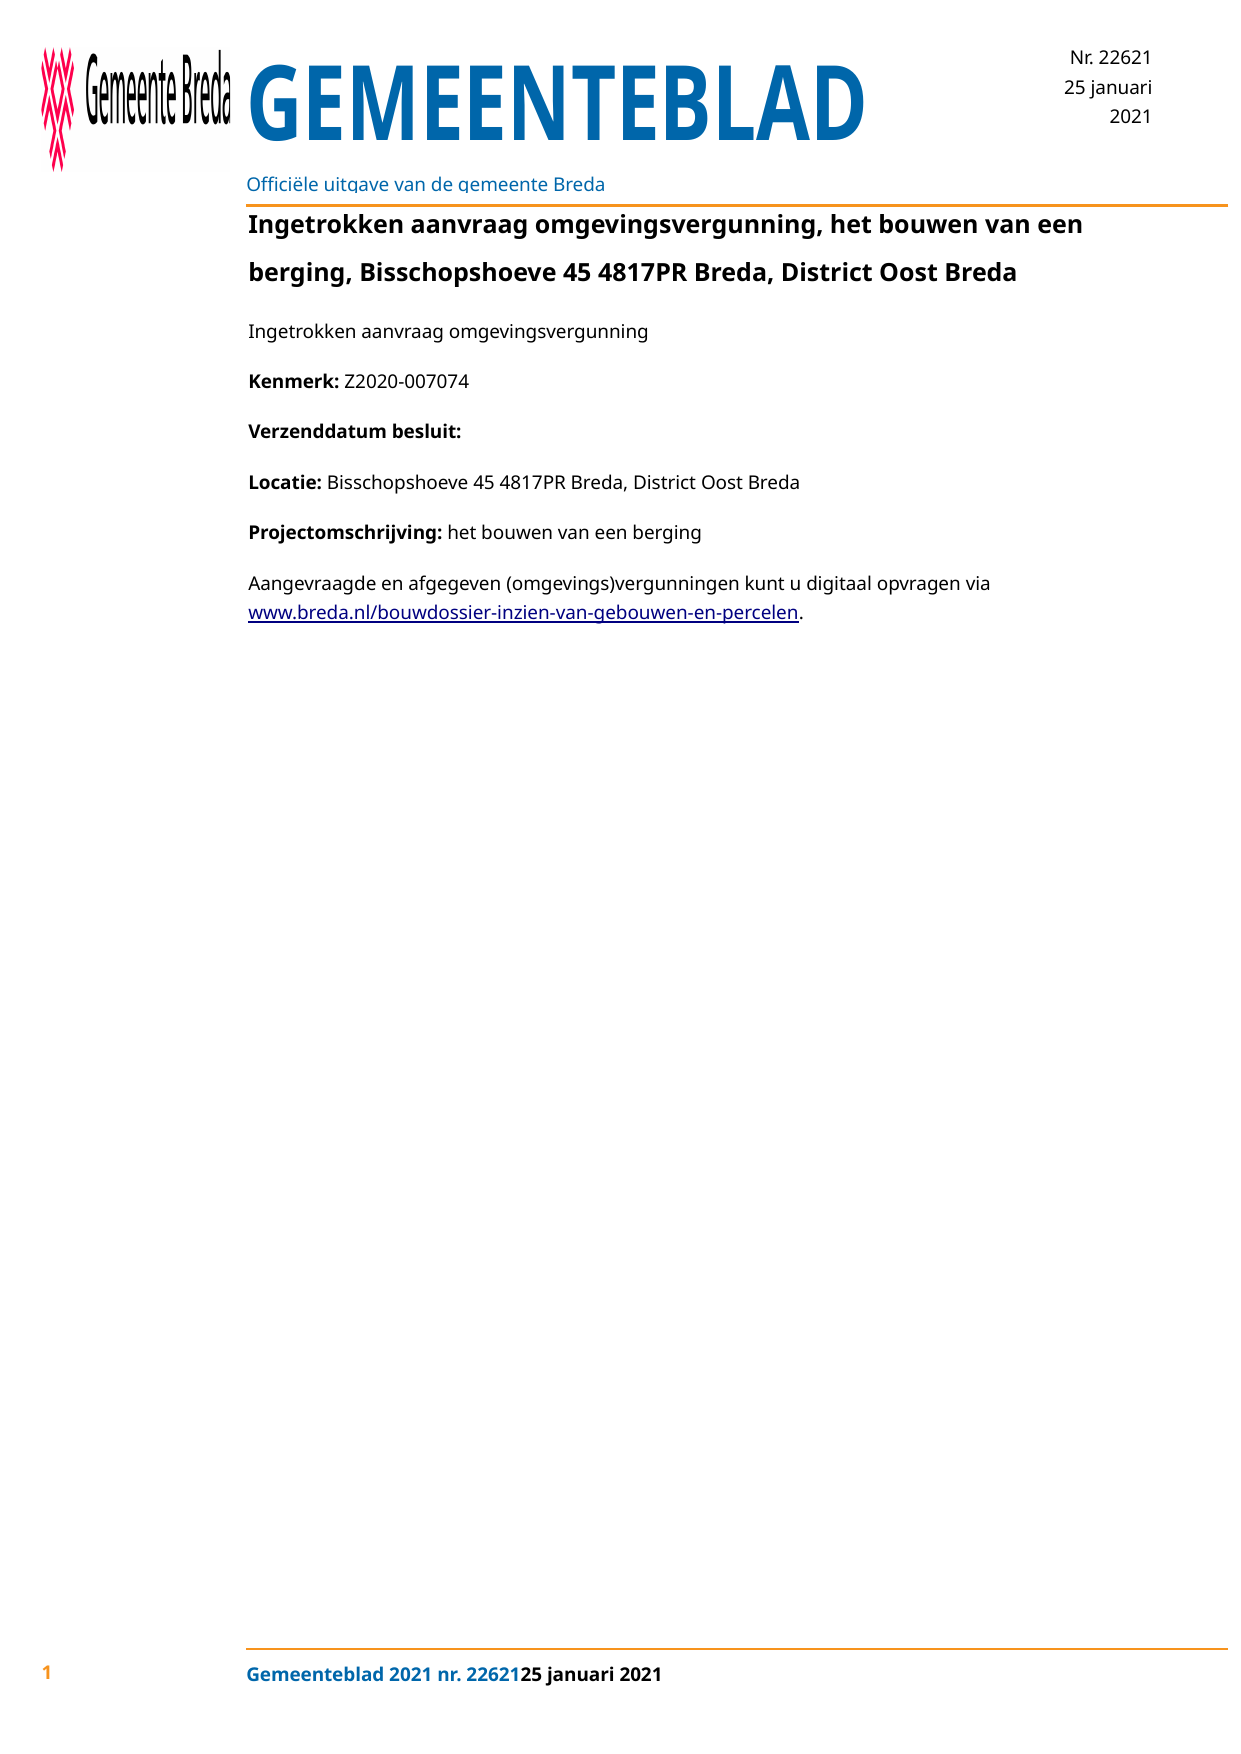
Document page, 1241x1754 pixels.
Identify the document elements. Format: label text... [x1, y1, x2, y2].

text Aangevraagde en afgegeven (omgevings)vergunningen kunt u digitaal opvragen via www.breda.nl/bouwdossier-inzien-van-gebouwen-en-percelen. [248, 570, 1152, 625]
text Ingetrokken aanvraag omgevingsvergunning [248, 318, 1152, 344]
picture [41, 47, 231, 172]
text Verzenddatum besluit: [248, 419, 1152, 444]
text Locatie: Bisschopshoeve 45 4817PR Breda, District Oost Breda [248, 469, 1152, 495]
text Ingetrokken aanvraag omgevingsvergunning, het bouwen van een berging, Bisschopshoeve 45 4817PR Breda, District Oost Breda [248, 207, 1152, 288]
text Projectomschrijving: het bouwen van een berging [248, 519, 1152, 545]
text Kenmerk: Z2020-007074 [248, 368, 1152, 394]
